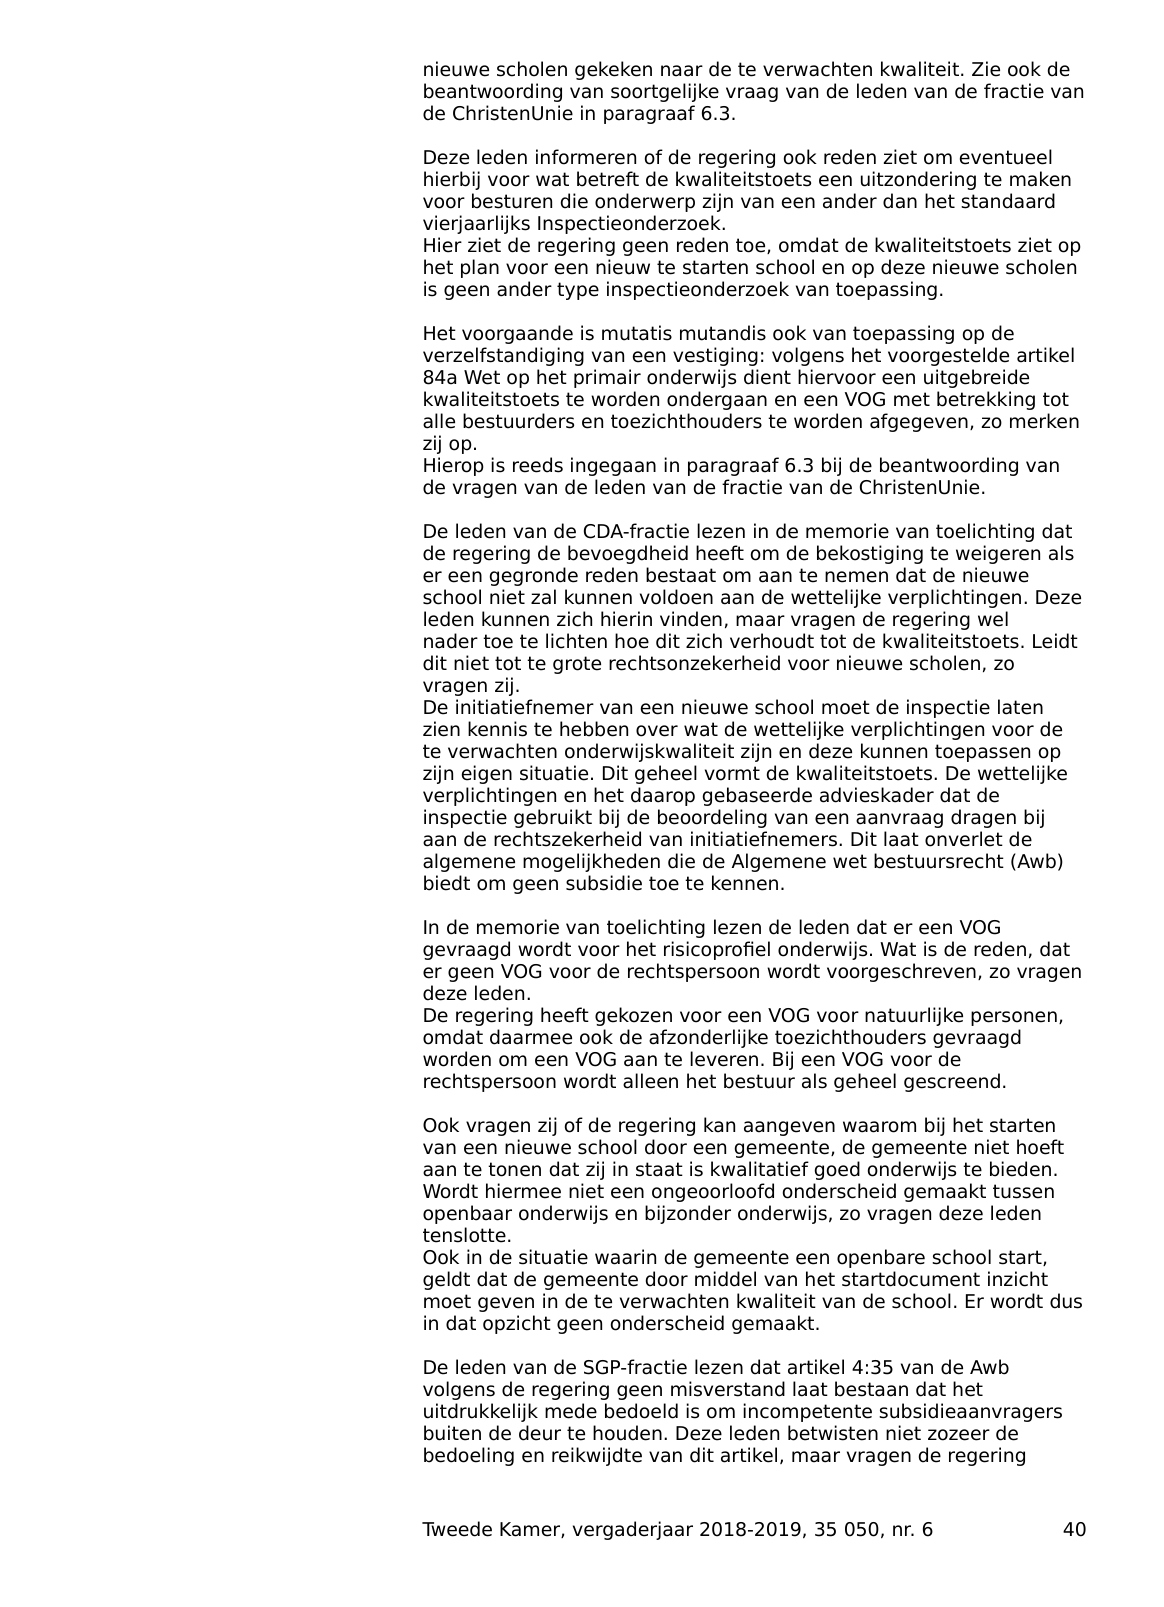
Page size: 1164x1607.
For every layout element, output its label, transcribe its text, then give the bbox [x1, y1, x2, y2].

text De leden van de SGP-fractie lezen dat artikel 4:35 van de Awb volgens de regering geen misverstand laat bestaan dat het uitdrukkelijk mede bedoeld is om incompetente subsidieaanvragers buiten de deur te houden. Deze leden betwisten niet zozeer de bedoeling en reikwijdte van dit artikel, maar vragen de regering [422, 1357, 1087, 1467]
text nader toe te lichten hoe dit zich verhoudt tot de kwaliteitstoets. Leidt dit niet tot te grote rechtsonzekerheid voor nieuwe scholen, zo vragen zij. [422, 631, 1087, 697]
text Ook vragen zij of de regering kan aangeven waarom bij het starten van een nieuwe school door een gemeente, de gemeente niet hoeft aan te tonen dat zij in staat is kwalitatief goed onderwijs te bieden. Wordt hiermee niet een ongeoorloofd onderscheid gemaakt tussen openbaar onderwijs en bijzonder onderwijs, zo vragen deze leden tenslotte. [422, 1115, 1087, 1247]
text Hier ziet de regering geen reden toe, omdat de kwaliteitstoets ziet op het plan voor een nieuw te starten school en op deze nieuwe scholen is geen ander type inspectieonderzoek van toepassing. [422, 235, 1087, 301]
text nieuwe scholen gekeken naar de te verwachten kwaliteit. Zie ook de beantwoording van soortgelijke vraag van de leden van de fractie van de ChristenUnie in paragraaf 6.3. [422, 59, 1087, 125]
text Hierop is reeds ingegaan in paragraaf 6.3 bij de beantwoording van de vragen van de leden van de fractie van de ChristenUnie. [422, 455, 1087, 499]
text De leden van de CDA-fractie lezen in de memorie van toelichting dat de regering de bevoegdheid heeft om de bekostiging te weigeren als er een gegronde reden bestaat om aan te nemen dat de nieuwe school niet zal kunnen voldoen aan de wettelijke verplichtingen. Deze leden kunnen zich hierin vinden, maar vragen de regering wel [422, 521, 1087, 631]
text De initiatiefnemer van een nieuwe school moet de inspectie laten zien kennis te hebben over wat de wettelijke verplichtingen voor de te verwachten onderwijskwaliteit zijn en deze kunnen toepassen op zijn eigen situatie. Dit geheel vormt de kwaliteitstoets. De wettelijke verplichtingen en het daarop gebaseerde advieskader dat de inspectie gebruikt bij de beoordeling van een aanvraag dragen bij aan de rechtszekerheid van initiatiefnemers. Dit laat onverlet de algemene mogelijkheden die de Algemene wet bestuursrecht (Awb) biedt om geen subsidie toe te kennen. [422, 697, 1087, 895]
text In de memorie van toelichting lezen de leden dat er een VOG gevraagd wordt voor het risicoprofiel onderwijs. Wat is de reden, dat er geen VOG voor de rechtspersoon wordt voorgeschreven, zo vragen deze leden. [422, 917, 1087, 1005]
text Ook in de situatie waarin de gemeente een openbare school start, geldt dat de gemeente door middel van het startdocument inzicht moet geven in de te verwachten kwaliteit van de school. Er wordt dus in dat opzicht geen onderscheid gemaakt. [422, 1247, 1087, 1335]
text De regering heeft gekozen voor een VOG voor natuurlijke personen, omdat daarmee ook de afzonderlijke toezichthouders gevraagd worden om een VOG aan te leveren. Bij een VOG voor de rechtspersoon wordt alleen het bestuur als geheel gescreend. [422, 1005, 1087, 1093]
text Deze leden informeren of de regering ook reden ziet om eventueel hierbij voor wat betreft de kwaliteitstoets een uitzondering te maken voor besturen die onderwerp zijn van een ander dan het standaard vierjaarlijks Inspectieonderzoek. [422, 147, 1087, 235]
text Het voorgaande is mutatis mutandis ook van toepassing op de verzelfstandiging van een vestiging: volgens het voorgestelde artikel 84a Wet op het primair onderwijs dient hiervoor een uitgebreide kwaliteitstoets te worden ondergaan en een VOG met betrekking tot alle bestuurders en toezichthouders te worden afgegeven, zo merken zij op. [422, 323, 1087, 455]
